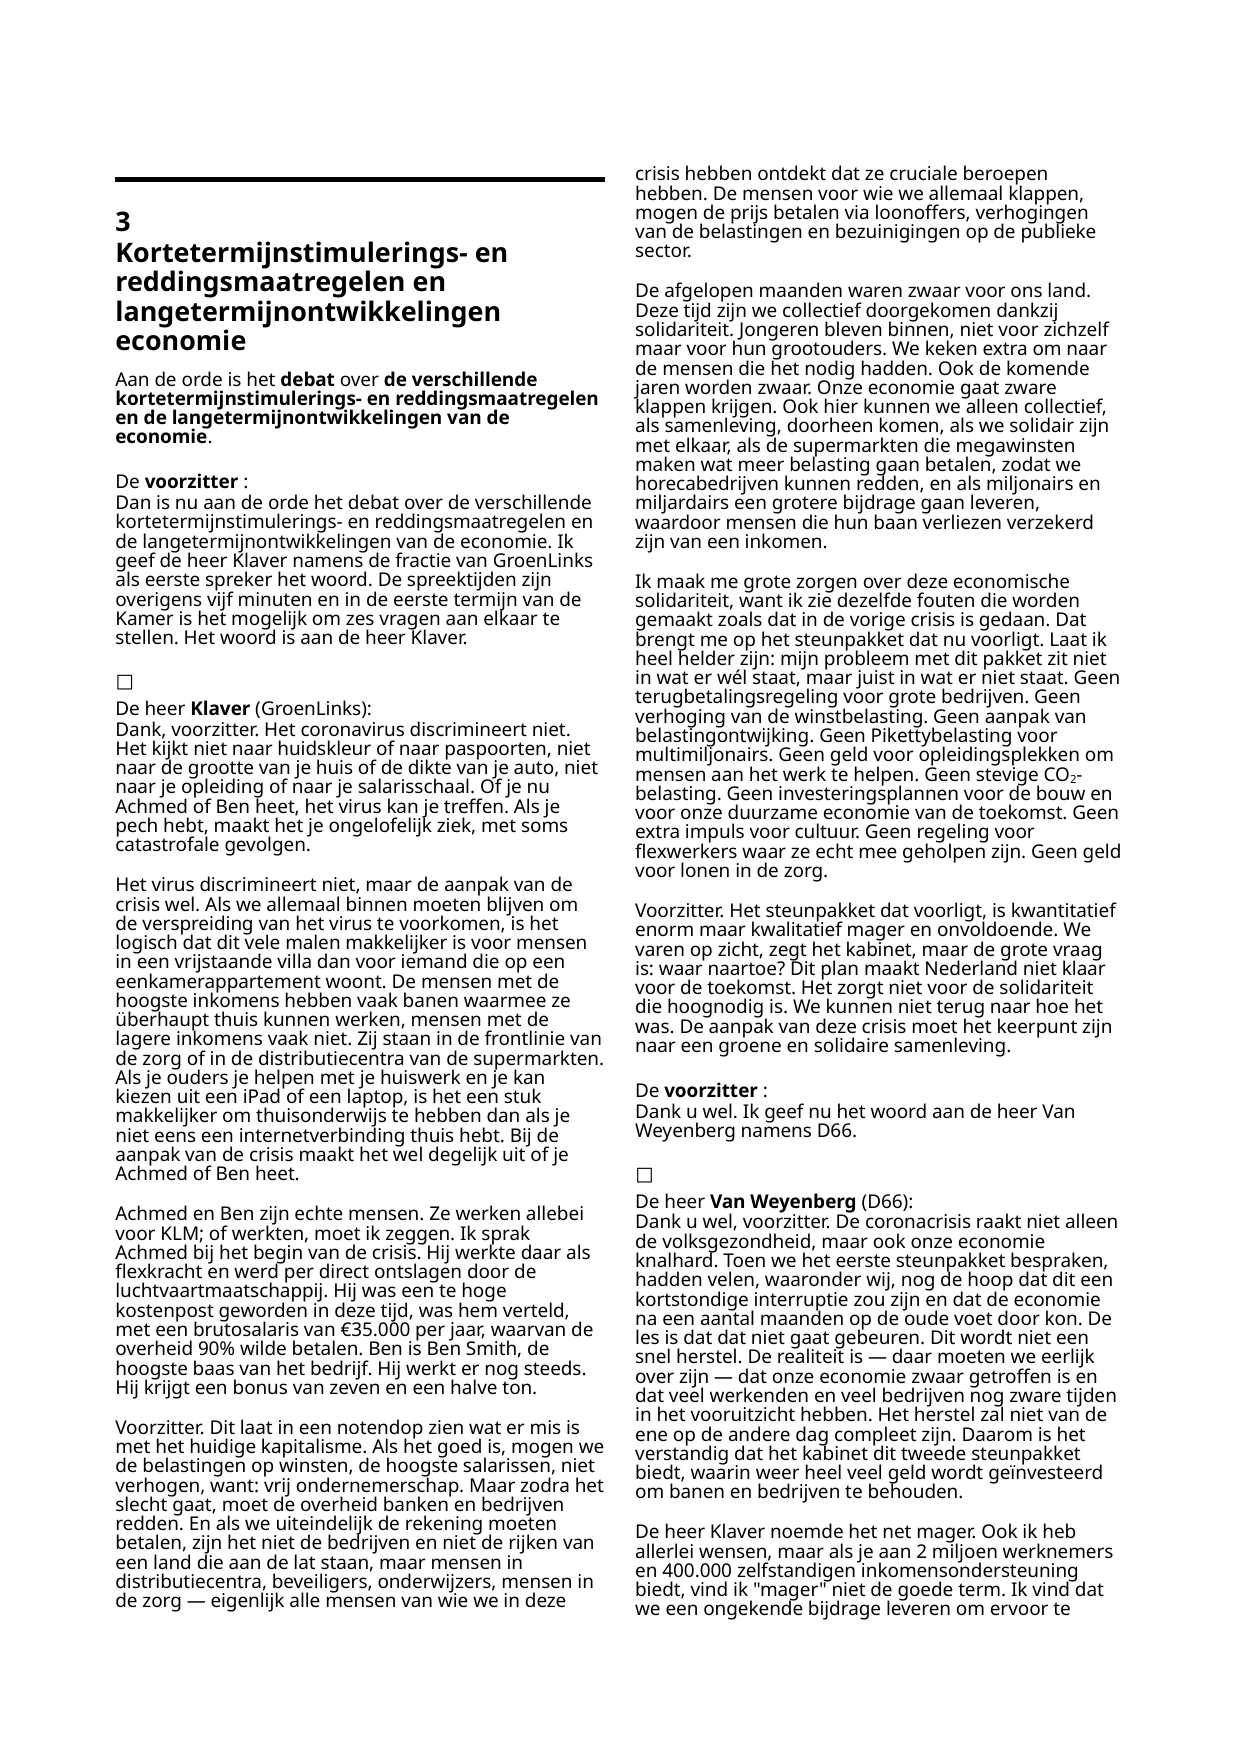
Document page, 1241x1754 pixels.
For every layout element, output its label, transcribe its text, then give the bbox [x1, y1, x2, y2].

text Voorzitter. Dit laat in een notendop zien wat er mis is met het huidige kapitalisme. Als het goed is, mogen we de belastingen op winsten, de hoogste salarissen, niet verhogen, want: vrij ondernemerschap. Maar zodra het slecht gaat, moet de overheid banken en bedrijven redden. En als we uiteindelijk de rekening moeten betalen, zijn het niet de bedrijven en niet de rijken van een land die aan de lat staan, maar mensen in distributiecentra, beveiligers, onderwijzers, mensen in de zorg — eigenlijk alle mensen van wie we in deze [115, 1419, 605, 1611]
text De afgelopen maanden waren zwaar voor ons land. Deze tijd zijn we collectief doorgekomen dankzij solidariteit. Jongeren bleven binnen, niet voor zichzelf maar voor hun grootouders. We keken extra om naar de mensen die het nodig hadden. Ook de komende jaren worden zwaar. Onze economie gaat zware klappen krijgen. Ook hier kunnen we alleen collectief, als samenleving, doorheen komen, als we solidair zijn met elkaar, als de supermarkten die megawinsten maken wat meer belasting gaan betalen, zodat we horecabedrijven kunnen redden, en als miljonairs en miljardairs een grotere bijdrage gaan leveren, waardoor mensen die hun baan verliezen verzekerd zijn van een inkomen. [635, 282, 1125, 552]
text Dank u wel, voorzitter. De coronacrisis raakt niet alleen de volksgezondheid, maar ook onze economie knalhard. Toen we het eerste steunpakket bespraken, hadden velen, waaronder wij, nog de hoop dat dit een kortstondige interruptie zou zijn en dat de economie na een aantal maanden op de oude voet door kon. De les is dat dat niet gaat gebeuren. Dit wordt niet een snel herstel. De realiteit is — daar moeten we eerlijk over zijn — dat onze economie zwaar getroffen is en dat veel werkenden en veel bedrijven nog zware tijden in het vooruitzicht hebben. Het herstel zal niet van de ene op de andere dag compleet zijn. Daarom is het verstandig dat het kabinet dit tweede steunpakket biedt, waarin weer heel veel geld wordt geïnvesteerd om banen en bedrijven te behouden. [635, 1213, 1125, 1503]
text De voorzitter : [115, 468, 605, 494]
text Aan de orde is het debat over de verschillende kortetermijnstimulerings- en reddingsmaatregelen en de langetermijnontwikkelingen van de economie. [115, 371, 605, 448]
text De heer Klaver (GroenLinks): [115, 695, 605, 721]
text Voorzitter. Het steunpakket dat voorligt, is kwantitatief enorm maar kwalitatief mager en onvoldoende. We varen op zicht, zegt het kabinet, maar de grote vraag is: waar naartoe? Dit plan maakt Nederland niet klaar voor de toekomst. Het zorgt niet voor de solidariteit die hoognodig is. We kunnen niet terug naar hoe het was. De aanpak van deze crisis moet het keerpunt zijn naar een groene en solidaire samenleving. [635, 902, 1125, 1056]
text Ik maak me grote zorgen over deze economische solidariteit, want ik zie dezelfde fouten die worden gemaakt zoals dat in de vorige crisis is gedaan. Dat brengt me op het steunpakket dat nu voorligt. Laat ik heel helder zijn: mijn probleem met dit pakket zit niet in wat er wél staat, maar juist in wat er niet staat. Geen terugbetalingsregeling voor grote bedrijven. Geen verhoging van de winstbelasting. Geen aanpak van belastingontwijking. Geen Pikettybelasting voor multimiljonairs. Geen geld voor opleidingsplekken om mensen aan het werk te helpen. Geen stevige CO2-belasting. Geen investeringsplannen voor de bouw en voor onze duurzame economie van de toekomst. Geen extra impuls voor cultuur. Geen regeling voor flexwerkers waar ze echt mee geholpen zijn. Geen geld voor lonen in de zorg. [635, 573, 1125, 881]
text Achmed en Ben zijn echte mensen. Ze werken allebei voor KLM; of werkten, moet ik zeggen. Ik sprak Achmed bij het begin van de crisis. Hij werkte daar als flexkracht en werd per direct ontslagen door de luchtvaartmaatschappij. Hij was een te hoge kostenpost geworden in deze tijd, was hem verteld, met een brutosalaris van €35.000 per jaar, waarvan de overheid 90% wilde betalen. Ben is Ben Smith, de hoogste baas van het bedrijf. Hij werkt er nog steeds. Hij krijgt een bonus van zeven en een halve ton. [115, 1205, 605, 1398]
text Dank u wel. Ik geef nu het woord aan de heer Van Weyenberg namens D66. [635, 1103, 1125, 1141]
text De heer Klaver noemde het net mager. Ook ik heb allerlei wensen, maar als je aan 2 miljoen werknemers en 400.000 zelfstandigen inkomensondersteuning biedt, vind ik "mager" niet de goede term. Ik vind dat we een ongekende bijdrage leveren om ervoor te [635, 1523, 1125, 1620]
text De heer Van Weyenberg (D66): [635, 1188, 1125, 1213]
text 3 [115, 203, 605, 239]
text Kortetermijnstimulerings- en reddingsmaatregelen en langetermijnontwikkelingen economie [115, 239, 605, 371]
text ⬜ [635, 1162, 1125, 1188]
text Het virus discrimineert niet, maar de aanpak van de crisis wel. Als we allemaal binnen moeten blijven om de verspreiding van het virus te voorkomen, is het logisch dat dit vele malen makkelijker is voor mensen in een vrijstaande villa dan voor iemand die op een eenkamerappartement woont. De mensen met de hoogste inkomens hebben vaak banen waarmee ze überhaupt thuis kunnen werken, mensen met de lagere inkomens vaak niet. Zij staan in de frontlinie van de zorg of in de distributiecentra van de supermarkten. Als je ouders je helpen met je huiswerk en je kan kiezen uit een iPad of een laptop, is het een stuk makkelijker om thuisonderwijs te hebben dan als je niet eens een internetverbinding thuis hebt. Bij de aanpak van de crisis maakt het wel degelijk uit of je Achmed of Ben heet. [115, 876, 605, 1184]
text Dank, voorzitter. Het coronavirus discrimineert niet. Het kijkt niet naar huidskleur of naar paspoorten, niet naar de grootte van je huis of de dikte van je auto, niet naar je opleiding of naar je salarisschaal. Of je nu Achmed of Ben heet, het virus kan je treffen. Als je pech hebt, maakt het je ongelofelijk ziek, met soms catastrofale gevolgen. [115, 721, 605, 856]
text ⬜ [115, 669, 605, 695]
text Dan is nu aan de orde het debat over de verschillende kortetermijnstimulerings- en reddingsmaatregelen en de langetermijnontwikkelingen van de economie. Ik geef de heer Klaver namens de fractie van GroenLinks als eerste spreker het woord. De spreektijden zijn overigens vijf minuten en in de eerste termijn van de Kamer is het mogelijk om zes vragen aan elkaar te stellen. Het woord is aan de heer Klaver. [115, 494, 605, 648]
text De voorzitter : [635, 1077, 1125, 1103]
text crisis hebben ontdekt dat ze cruciale beroepen hebben. De mensen voor wie we allemaal klappen, mogen de prijs betalen via loonoffers, verhogingen van de belastingen en bezuinigingen op de publieke sector. [635, 165, 1125, 262]
